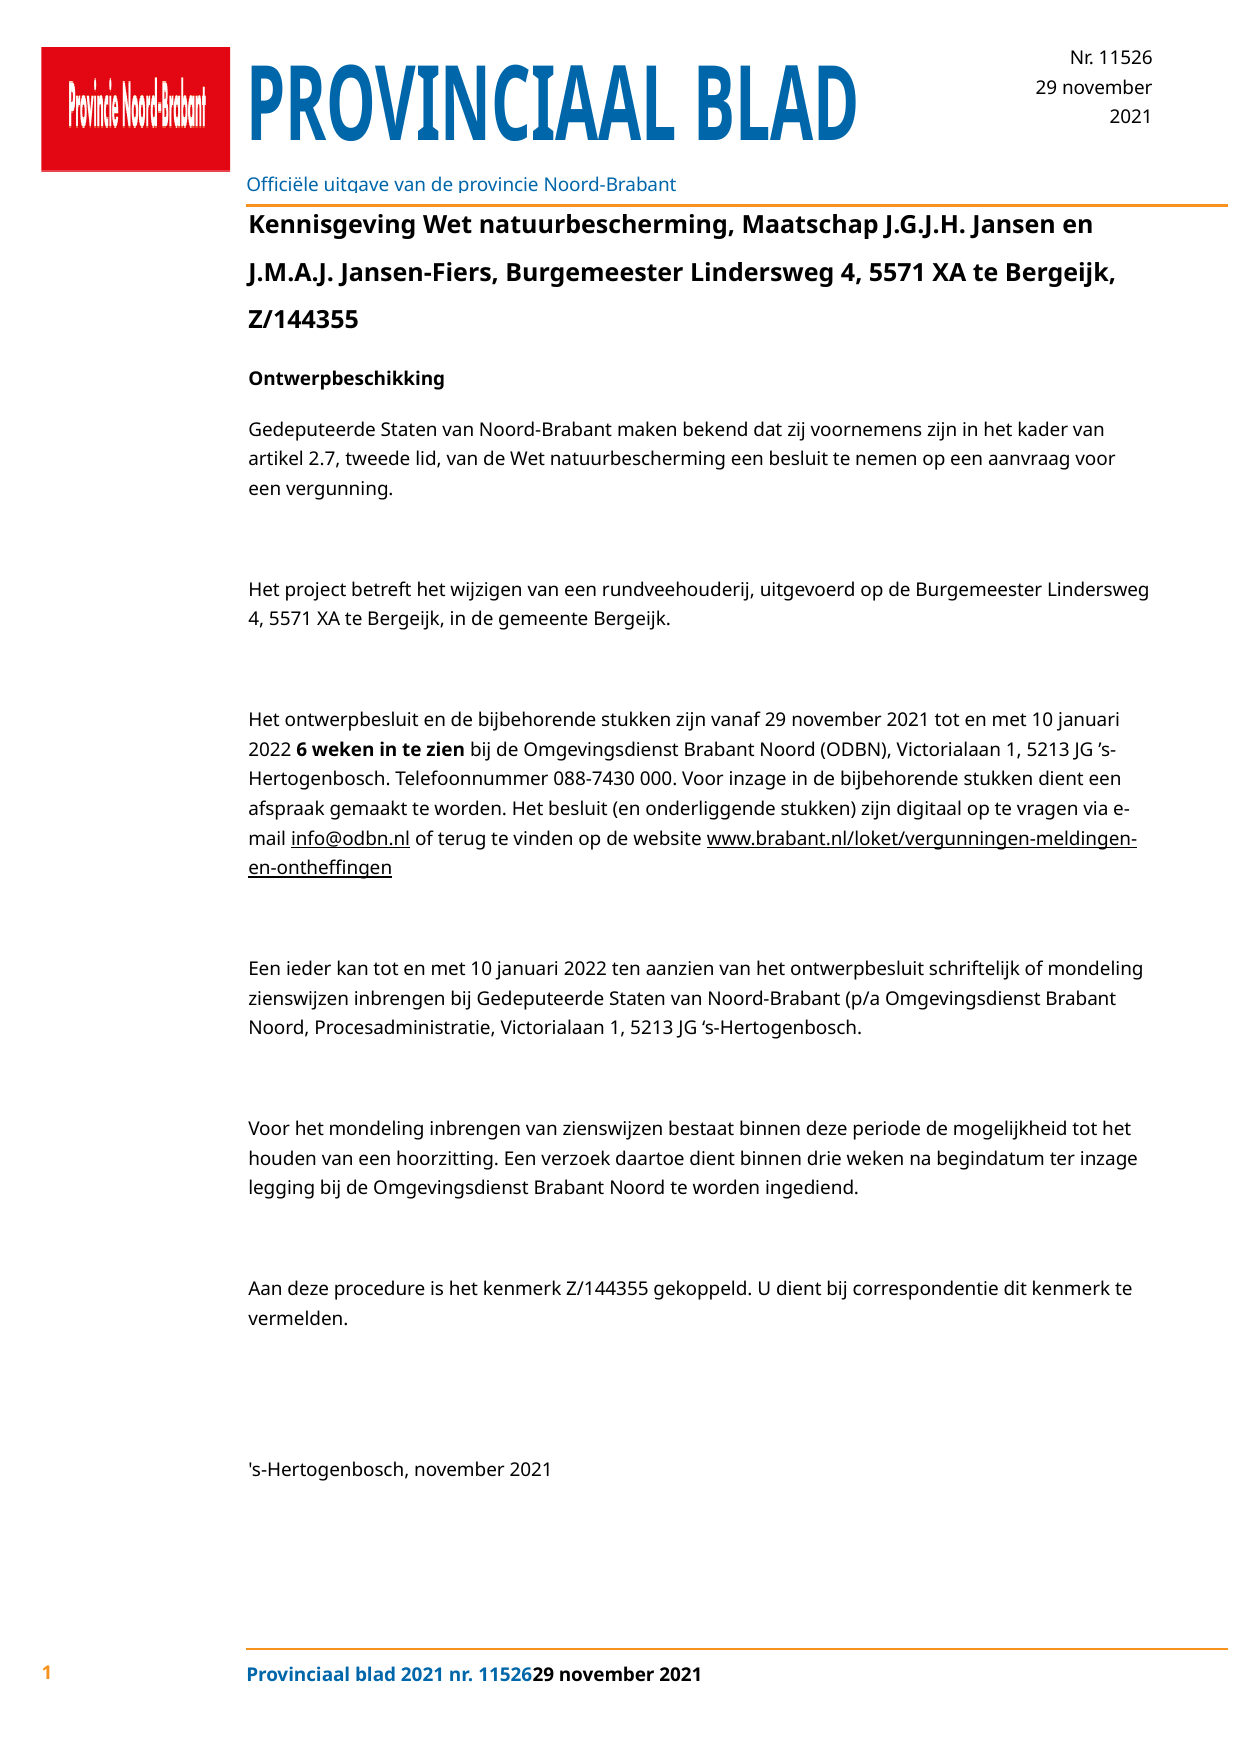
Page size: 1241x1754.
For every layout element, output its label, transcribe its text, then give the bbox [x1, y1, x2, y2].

text Het ontwerpbesluit en de bijbehorende stukken zijn vanaf 29 november 2021 tot en met 10 januari 2022 6 weken in te zien bij de Omgevingsdienst Brabant Noord (ODBN), Victorialaan 1, 5213 JG ’s-Hertogenbosch. Telefoonnummer 088-7430 000. Voor inzage in de bijbehorende stukken dient een afspraak gemaakt te worden. Het besluit (en onderliggende stukken) zijn digitaal op te vragen via e-mail info@odbn.nl of terug te vinden op de website www.brabant.nl/loket/vergunningen-meldingen-en-ontheffingen [248, 706, 1152, 880]
text Voor het mondeling inbrengen van zienswijzen bestaat binnen deze periode de mogelijkheid tot het houden van een hoorzitting. Een verzoek daartoe dient binnen drie weken na begindatum ter inzage legging bij de Omgevingsdienst Brabant Noord te worden ingediend. [248, 1115, 1152, 1200]
text Ontwerpbeschikking [248, 366, 1152, 391]
picture [41, 47, 231, 172]
text Een ieder kan tot en met 10 januari 2022 ten aanzien van het ontwerpbesluit schriftelijk of mondeling zienswijzen inbrengen bij Gedeputeerde Staten van Noord-Brabant (p/a Omgevingsdienst Brabant Noord, Procesadministratie, Victorialaan 1, 5213 JG ‘s-Hertogenbosch. [248, 955, 1152, 1040]
text Kennisgeving Wet natuurbescherming, Maatschap J.G.J.H. Jansen en J.M.A.J. Jansen-Fiers, Burgemeester Lindersweg 4, 5571 XA te Bergeijk, Z/144355 [248, 207, 1152, 336]
text Het project betreft het wijzigen van een rundveehouderij, uitgevoerd op de Burgemeester Lindersweg 4, 5571 XA te Bergeijk, in de gemeente Bergeijk. [248, 576, 1152, 631]
text Gedeputeerde Staten van Noord-Brabant maken bekend dat zij voornemens zijn in het kader van artikel 2.7, tweede lid, van de Wet natuurbescherming een besluit te nemen op een aanvraag voor een vergunning. [248, 416, 1152, 501]
text Aan deze procedure is het kenmerk Z/144355 gekoppeld. U dient bij correspondentie dit kenmerk te vermelden. [248, 1275, 1152, 1330]
text 's-Hertogenbosch, november 2021 [248, 1456, 1152, 1482]
